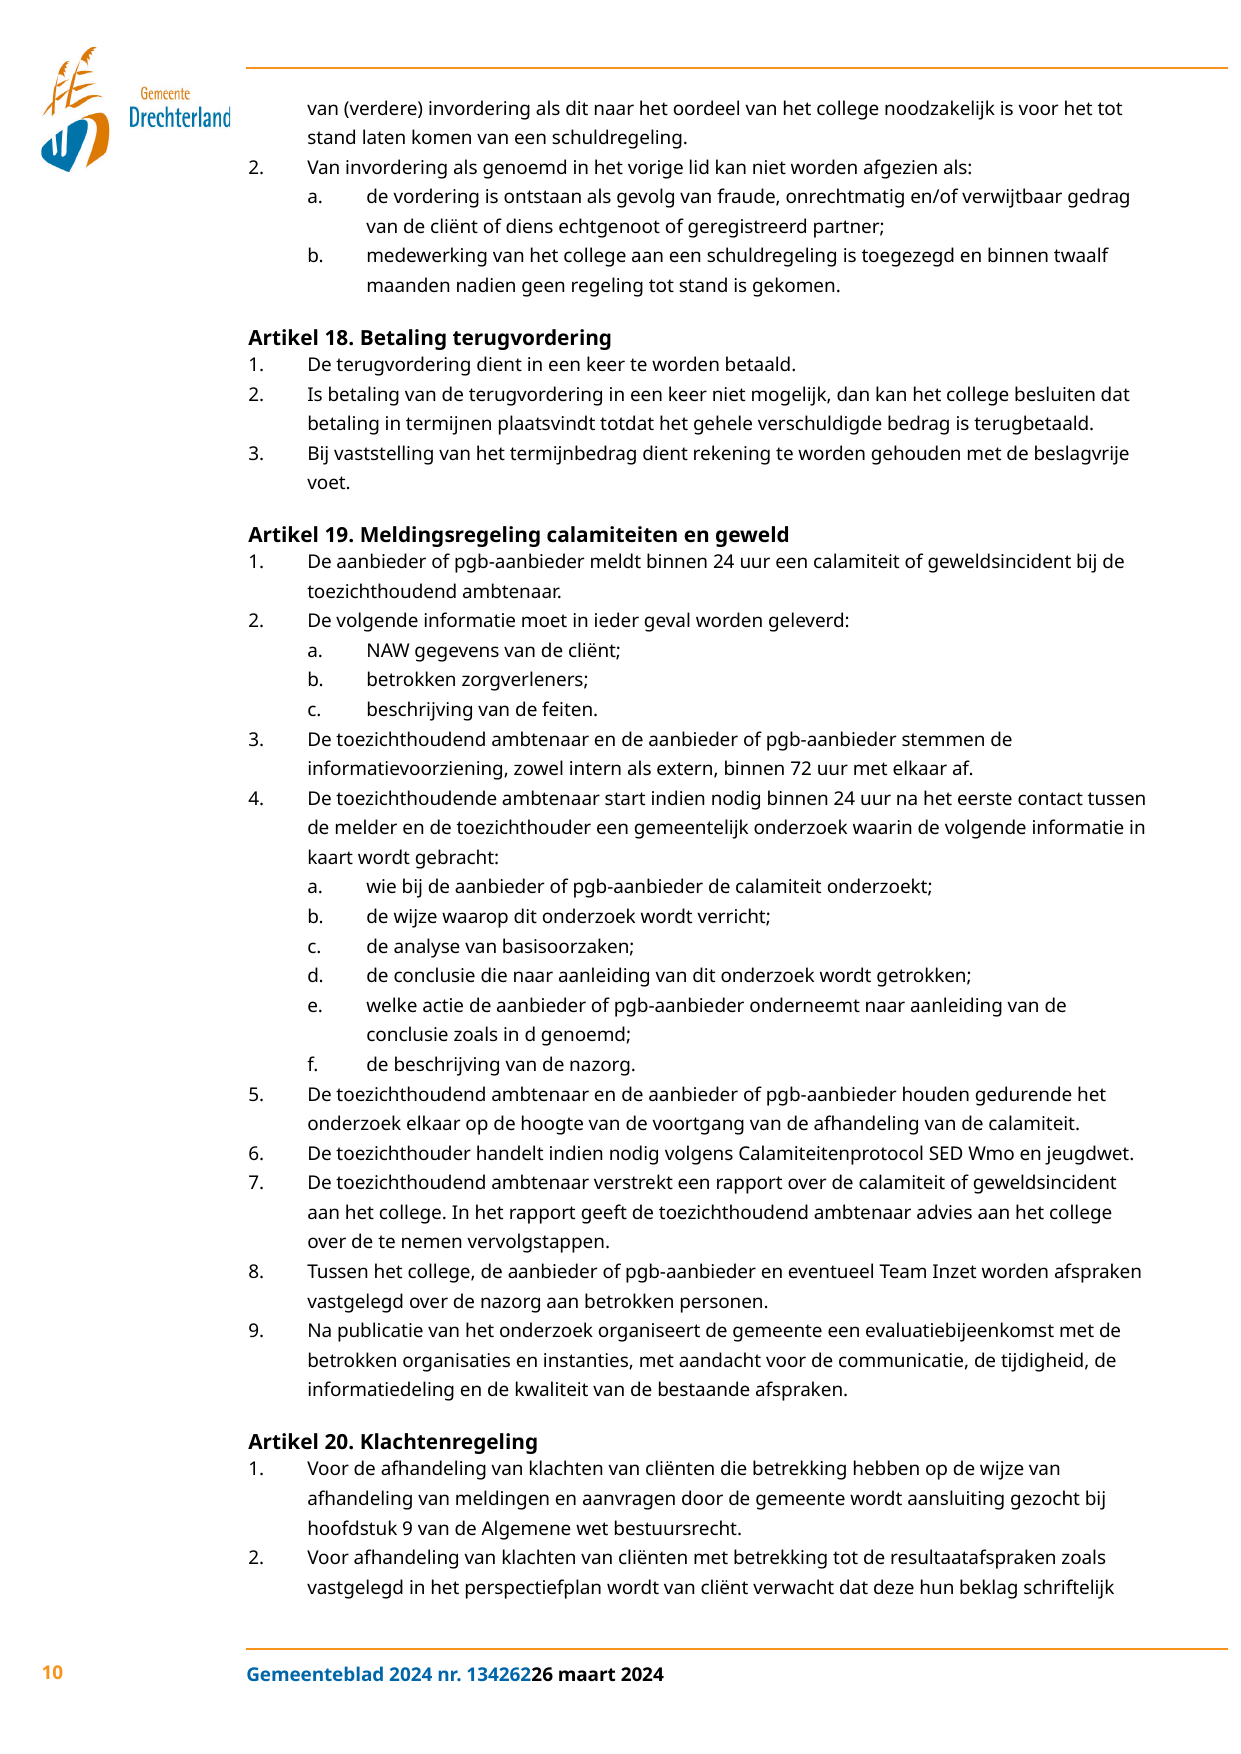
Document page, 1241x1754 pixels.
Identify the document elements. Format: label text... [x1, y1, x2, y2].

list Voor de afhandeling van klachten van cliënten die betrekking hebben op de wijze van afhandeling van meldingen en aanvragen door de gemeente wordt aansluiting gezocht bij hoofdstuk 9 van de Algemene wet bestuursrecht. [248, 1456, 1152, 1540]
picture [226, 115, 231, 124]
list De toezichthoudend ambtenaar verstrekt een rapport over de calamiteit of geweldsincident aan het college. In het rapport geeft de toezichthoudend ambtenaar advies aan het college over de te nemen vervolgstappen. [248, 1169, 1152, 1254]
list beschrijving van de feiten. [307, 696, 1152, 722]
list de vordering is ontstaan als gevolg van fraude, onrechtmatig en/of verwijtbaar gedrag van de cliënt of diens echtgenoot of geregistreerd partner; [307, 183, 1152, 239]
list betrokken zorgverleners; [307, 667, 1152, 692]
list De aanbieder of pgb-aanbieder meldt binnen 24 uur een calamiteit of geweldsincident bij de toezichthoudend ambtenaar. [248, 548, 1152, 604]
list Na publicatie van het onderzoek organiseert de gemeente een evaluatiebijeenkomst met de betrokken organisaties en instanties, met aandacht voor de communicatie, de tijdigheid, de informatiedeling en de kwaliteit van de bestaande afspraken. [248, 1317, 1152, 1402]
list de conclusie die naar aanleiding van dit onderzoek wordt getrokken; [307, 962, 1152, 988]
list De toezichthoudend ambtenaar en de aanbieder of pgb-aanbieder houden gedurende het onderzoek elkaar op de hoogte van de voortgang van de afhandeling van de calamiteit. [248, 1081, 1152, 1136]
list Is betaling van de terugvordering in een keer niet mogelijk, dan kan het college besluiten dat betaling in termijnen plaatsvindt totdat het gehele verschuldigde bedrag is terugbetaald. [248, 381, 1152, 436]
text Artikel 20. Klachtenregeling [248, 1427, 1152, 1456]
picture [41, 47, 231, 172]
text Artikel 19. Meldingsregeling calamiteiten en geweld [248, 520, 1152, 548]
list NAW gegevens van de cliënt; [307, 637, 1152, 663]
list De toezichthoudende ambtenaar start indien nodig binnen 24 uur na het eerste contact tussen de melder en de toezichthouder een gemeentelijk onderzoek waarin de volgende informatie in kaart wordt gebracht: [248, 785, 1152, 870]
list Voor afhandeling van klachten van cliënten met betrekking tot de resultaatafspraken zoals vastgelegd in het perspectiefplan wordt van cliënt verwacht dat deze hun beklag schriftelijk [248, 1544, 1152, 1599]
picture [41, 158, 64, 172]
list welke actie de aanbieder of pgb-aanbieder onderneemt naar aanleiding van de conclusie zoals in d genoemd; [307, 992, 1152, 1047]
list De volgende informatie moet in ieder geval worden geleverd: [248, 607, 1152, 633]
list medewerking van het college aan een schuldregeling is toegezegd en binnen twaalf maanden nadien geen regeling tot stand is gekomen. [307, 243, 1152, 298]
list wie bij de aanbieder of pgb-aanbieder de calamiteit onderzoekt; [307, 874, 1152, 899]
list De toezichthouder handelt indien nodig volgens Calamiteitenprotocol SED Wmo en jeugdwet. [248, 1140, 1152, 1166]
list Van invordering als genoemd in het vorige lid kan niet worden afgezien als: [248, 154, 1152, 180]
list Tussen het college, de aanbieder of pgb-aanbieder en eventueel Team Inzet worden afspraken vastgelegd over de nazorg aan betrokken personen. [248, 1258, 1152, 1314]
list Bij vaststelling van het termijnbedrag dient rekening te worden gehouden met de beslagvrije voet. [248, 440, 1152, 495]
list de analyse van basisoorzaken; [307, 933, 1152, 959]
list de wijze waarop dit onderzoek wordt verricht; [307, 903, 1152, 929]
list De terugvordering dient in een keer te worden betaald. [248, 351, 1152, 377]
list de beschrijving van de nazorg. [307, 1051, 1152, 1077]
list van (verdere) invordering als dit naar het oordeel van het college noodzakelijk is voor het tot stand laten komen van een schuldregeling. [248, 95, 1152, 150]
list De toezichthoudend ambtenaar en de aanbieder of pgb-aanbieder stemmen de informatievoorziening, zowel intern als extern, binnen 72 uur met elkaar af. [248, 726, 1152, 781]
text Artikel 18. Betaling terugvordering [248, 323, 1152, 351]
